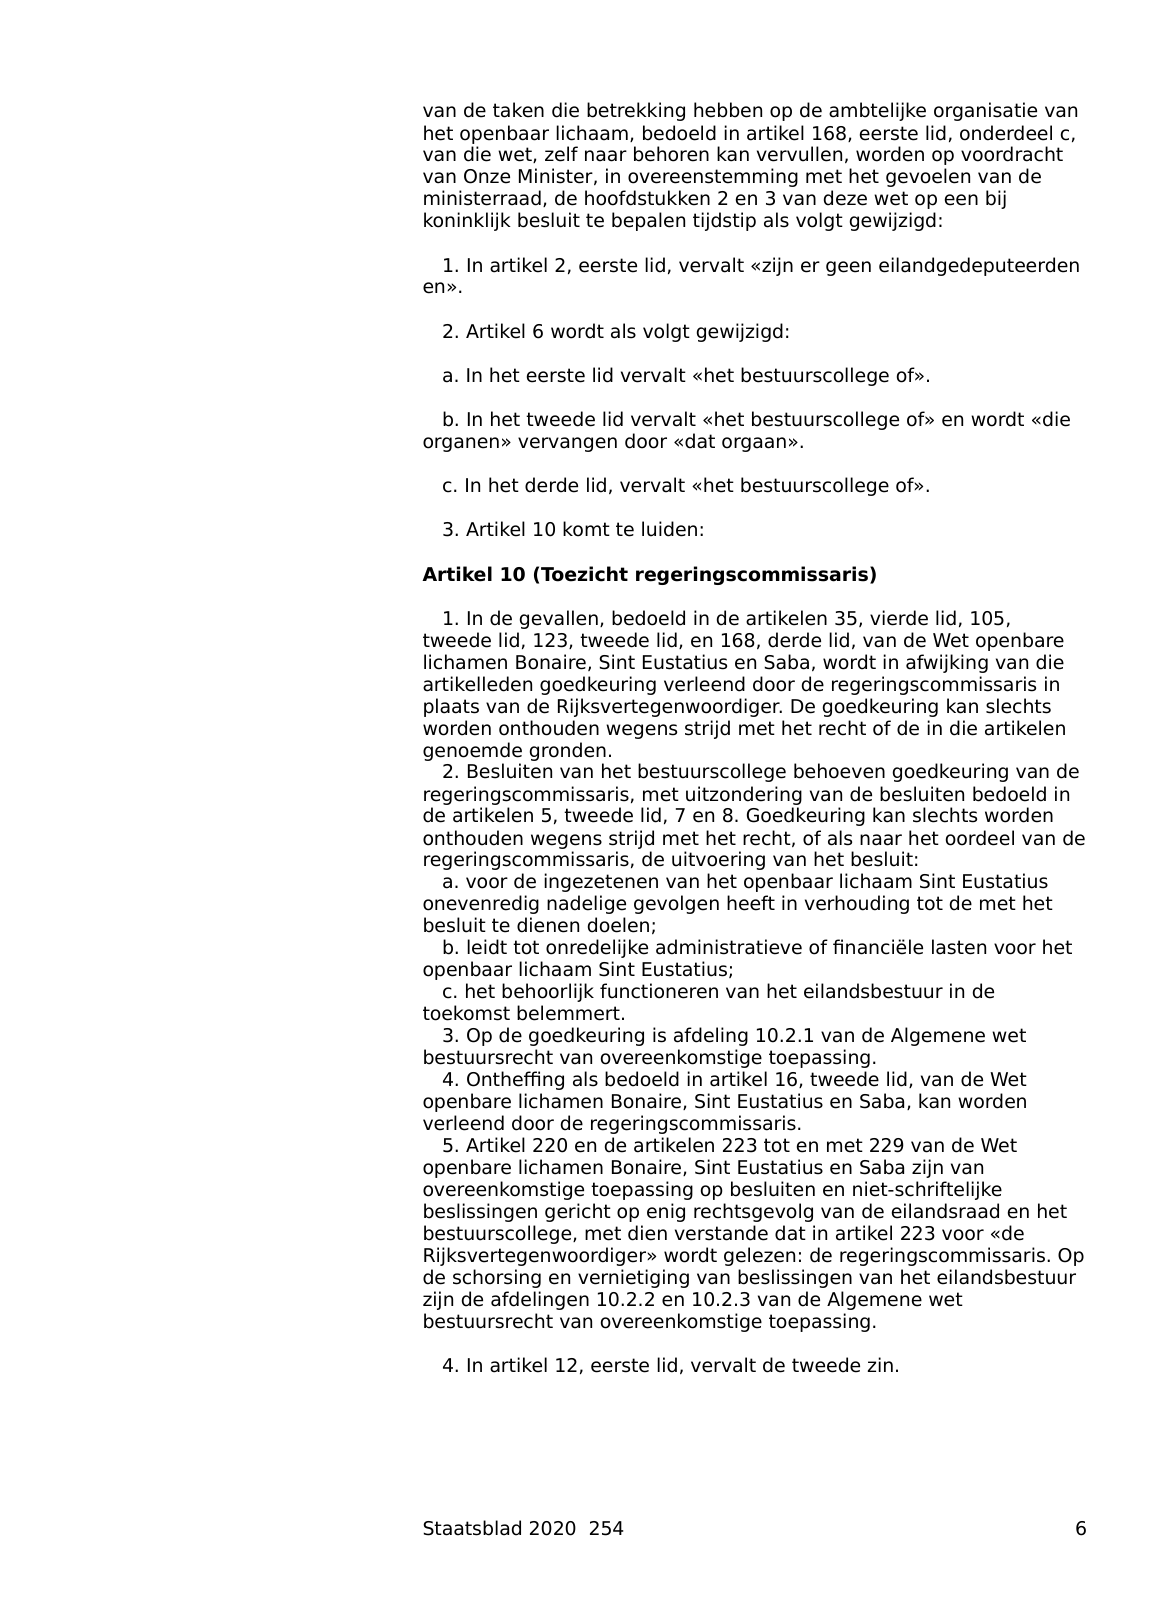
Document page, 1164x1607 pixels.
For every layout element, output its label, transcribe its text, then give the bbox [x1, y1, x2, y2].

text 4. In artikel 12, eerste lid, vervalt de tweede zin. [422, 1355, 1087, 1377]
text 5. Artikel 220 en de artikelen 223 tot en met 229 van de Wet openbare lichamen Bonaire, Sint Eustatius en Saba zijn van overeenkomstige toepassing op besluiten en niet-schriftelijke beslissingen gericht op enig rechtsgevolg van de eilandsraad en het bestuurscollege, met dien verstande dat in artikel 223 voor «de Rijksvertegenwoordiger» wordt gelezen: de regeringscommissaris. Op de schorsing en vernietiging van beslissingen van het eilandsbestuur zijn de afdelingen 10.2.2 en 10.2.3 van de Algemene wet bestuursrecht van overeenkomstige toepassing. [422, 1135, 1087, 1333]
text 1. In de gevallen, bedoeld in de artikelen 35, vierde lid, 105, tweede lid, 123, tweede lid, en 168, derde lid, van de Wet openbare lichamen Bonaire, Sint Eustatius en Saba, wordt in afwijking van die artikelleden goedkeuring verleend door de regeringscommissaris in plaats van de Rijksvertegenwoordiger. De goedkeuring kan slechts worden onthouden wegens strijd met het recht of de in die artikelen genoemde gronden. [422, 608, 1087, 761]
text b. In het tweede lid vervalt «het bestuurscollege of» en wordt «die organen» vervangen door «dat orgaan». [422, 409, 1087, 453]
text 3. Artikel 10 komt te luiden: [422, 519, 1087, 541]
text 3. Op de goedkeuring is afdeling 10.2.1 van de Algemene wet bestuursrecht van overeenkomstige toepassing. [422, 1025, 1087, 1069]
text 2. Artikel 6 wordt als volgt gewijzigd: [422, 321, 1087, 343]
text 2. Besluiten van het bestuurscollege behoeven goedkeuring van de regeringscommissaris, met uitzondering van de besluiten bedoeld in de artikelen 5, tweede lid, 7 en 8. Goedkeuring kan slechts worden onthouden wegens strijd met het recht, of als naar het oordeel van de regeringscommissaris, de uitvoering van het besluit: [422, 761, 1087, 871]
text van de taken die betrekking hebben op de ambtelijke organisatie van het openbaar lichaam, bedoeld in artikel 168, eerste lid, onderdeel c, van die wet, zelf naar behoren kan vervullen, worden op voordracht van Onze Minister, in overeenstemming met het gevoelen van de ministerraad, de hoofdstukken 2 en 3 van deze wet op een bij koninklijk besluit te bepalen tijdstip als volgt gewijzigd: [422, 100, 1087, 232]
text 1. In artikel 2, eerste lid, vervalt «zijn er geen eilandgedeputeerden en». [422, 254, 1087, 298]
text b. leidt tot onredelijke administratieve of financiële lasten voor het openbaar lichaam Sint Eustatius; [422, 937, 1087, 981]
text 4. Ontheffing als bedoeld in artikel 16, tweede lid, van de Wet openbare lichamen Bonaire, Sint Eustatius en Saba, kan worden verleend door de regeringscommissaris. [422, 1069, 1087, 1135]
text a. In het eerste lid vervalt «het bestuurscollege of». [422, 365, 1087, 387]
text c. het behoorlijk functioneren van het eilandsbestuur in de toekomst belemmert. [422, 981, 1087, 1025]
text c. In het derde lid, vervalt «het bestuurscollege of». [422, 475, 1087, 497]
subtitle Artikel 10 (Toezicht regeringscommissaris) [422, 563, 1087, 585]
text a. voor de ingezetenen van het openbaar lichaam Sint Eustatius onevenredig nadelige gevolgen heeft in verhouding tot de met het besluit te dienen doelen; [422, 871, 1087, 937]
